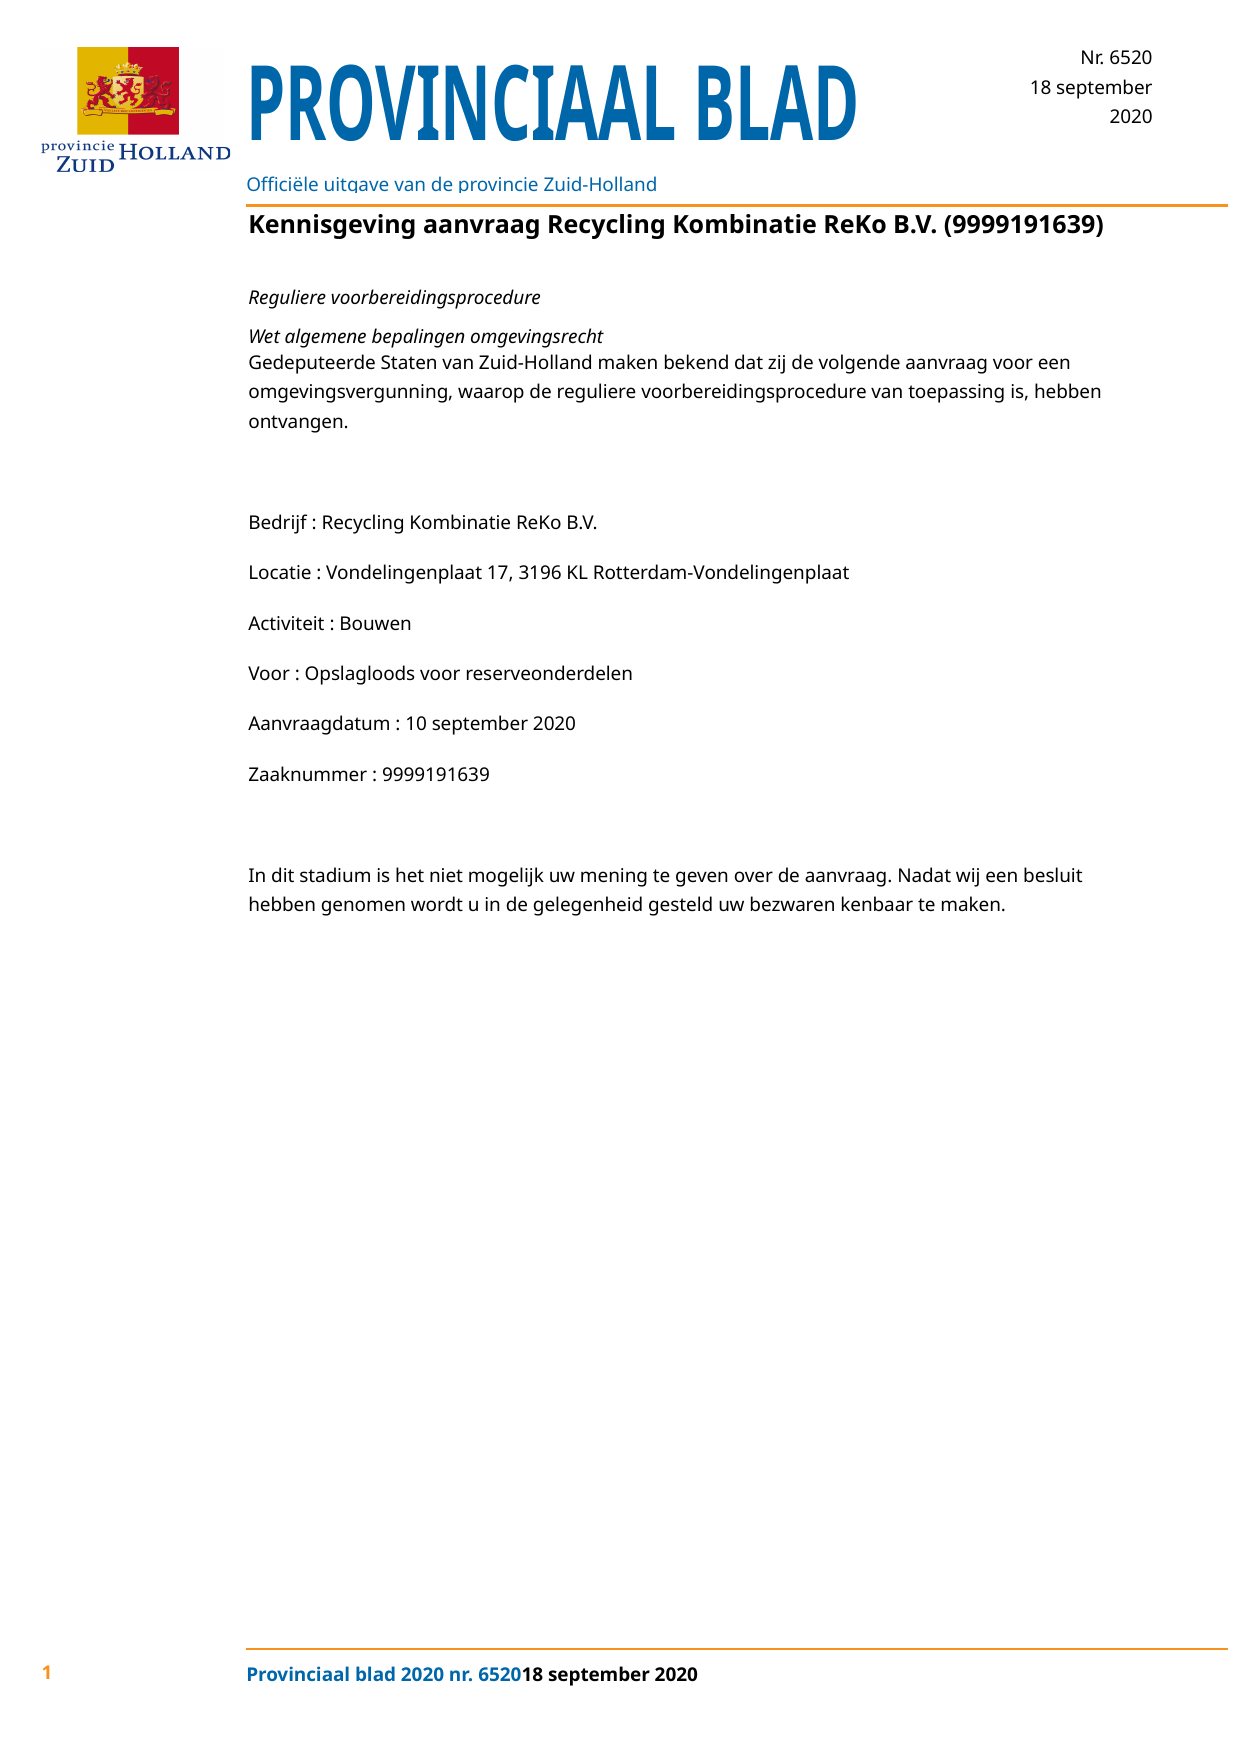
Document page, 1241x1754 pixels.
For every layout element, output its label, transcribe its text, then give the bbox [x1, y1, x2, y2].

text Gedeputeerde Staten van Zuid-Holland maken bekend dat zij de volgende aanvraag voor een omgevingsvergunning, waarop de reguliere voorbereidingsprocedure van toepassing is, hebben ontvangen. [248, 349, 1152, 434]
text Voor : Opslagloods voor reserveonderdelen [248, 660, 1152, 686]
picture [41, 47, 231, 172]
text Bedrijf : Recycling Kombinatie ReKo B.V. [248, 509, 1152, 534]
text Zaaknummer : 9999191639 [248, 761, 1152, 787]
text Locatie : Vondelingenplaat 17, 3196 KL Rotterdam-Vondelingenplaat [248, 559, 1152, 585]
text Reguliere voorbereidingsprocedure [248, 284, 1152, 309]
text Aanvraagdatum : 10 september 2020 [248, 711, 1152, 736]
text Wet algemene bepalingen omgevingsrecht [248, 323, 1152, 349]
text Activiteit : Bouwen [248, 610, 1152, 635]
text Kennisgeving aanvraag Recycling Kombinatie ReKo B.V. (9999191639) [248, 207, 1152, 241]
text In dit stadium is het niet mogelijk uw mening te geven over de aanvraag. Nadat wij een besluit hebben genomen wordt u in de gelegenheid gesteld uw bezwaren kenbaar te maken. [248, 862, 1152, 917]
